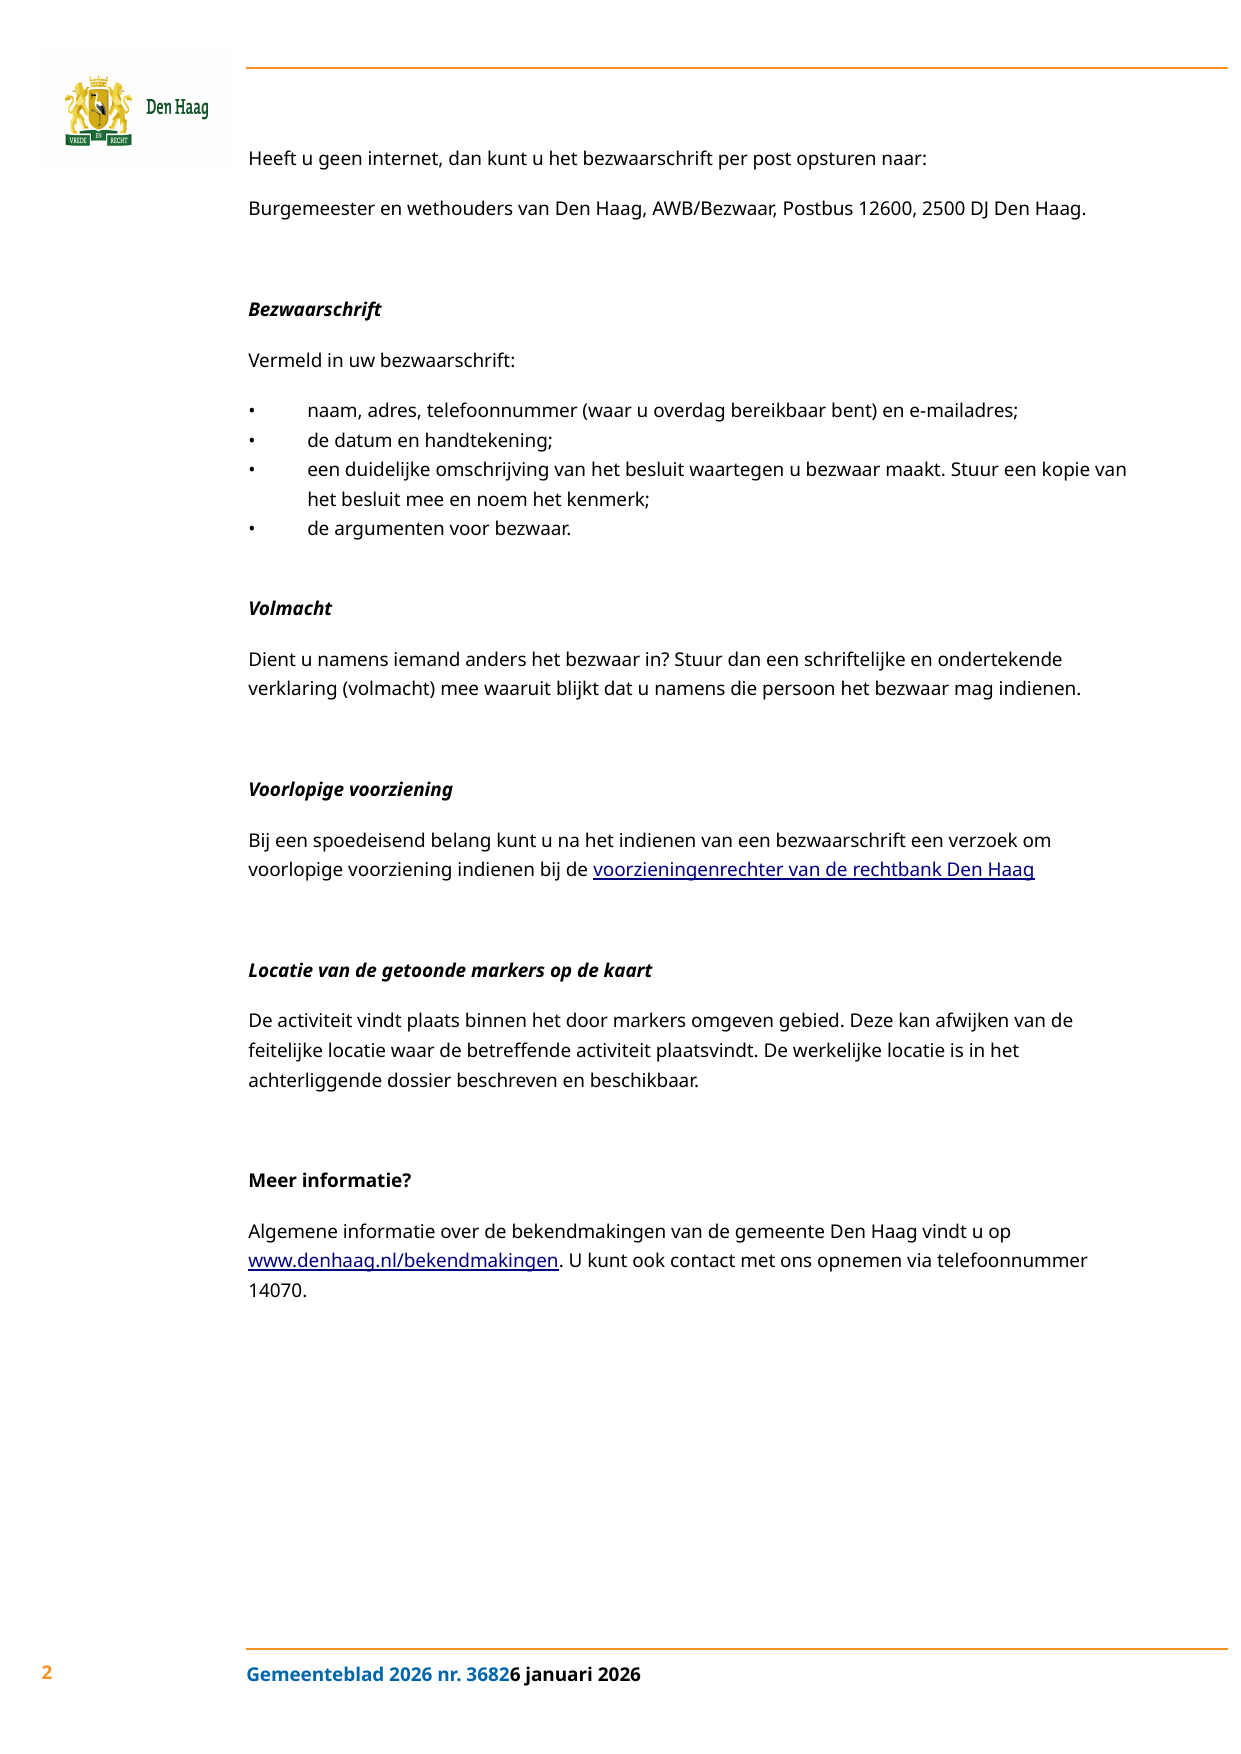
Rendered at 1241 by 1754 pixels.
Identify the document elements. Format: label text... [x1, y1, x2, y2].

text Meer informatie? [248, 1168, 1152, 1193]
text Voorlopige voorziening [248, 776, 1152, 802]
text Bezwaarschrift [248, 296, 1152, 322]
text Locatie van de getoonde markers op de kaart [248, 957, 1152, 983]
text Volmacht [248, 596, 1152, 621]
text Vermeld in uw bezwaarschrift: [248, 347, 1152, 373]
picture [41, 47, 231, 172]
list een duidelijke omschrijving van het besluit waartegen u bezwaar maakt. Stuur een kopie van het besluit mee en noem het kenmerk; [248, 456, 1152, 512]
text Heeft u geen internet, dan kunt u het bezwaarschrift per post opsturen naar: [248, 145, 1152, 171]
list de datum en handtekening; [248, 427, 1152, 453]
text Bij een spoedeisend belang kunt u na het indienen van een bezwaarschrift een verzoek om voorlopige voorziening indienen bij de voorzieningenrechter van de rechtbank Den Haag [248, 827, 1152, 882]
list de argumenten voor bezwaar. [248, 516, 1152, 541]
list naam, adres, telefoonnummer (waar u overdag bereikbaar bent) en e-mailadres; [248, 397, 1152, 423]
text Dient u namens iemand anders het bezwaar in? Stuur dan een schriftelijke en ondertekende verklaring (volmacht) mee waaruit blijkt dat u namens die persoon het bezwaar mag indienen. [248, 646, 1152, 701]
text De activiteit vindt plaats binnen het door markers omgeven gebied. Deze kan afwijken van de feitelijke locatie waar de betreffende activiteit plaatsvindt. De werkelijke locatie is in het achterliggende dossier beschreven en beschikbaar. [248, 1008, 1152, 1093]
text Algemene informatie over de bekendmakingen van de gemeente Den Haag vindt u op www.denhaag.nl/bekendmakingen. U kunt ook contact met ons opnemen via telefoonnummer 14070. [248, 1218, 1152, 1303]
text Burgemeester en wethouders van Den Haag, AWB/Bezwaar, Postbus 12600, 2500 DJ Den Haag. [248, 196, 1152, 221]
